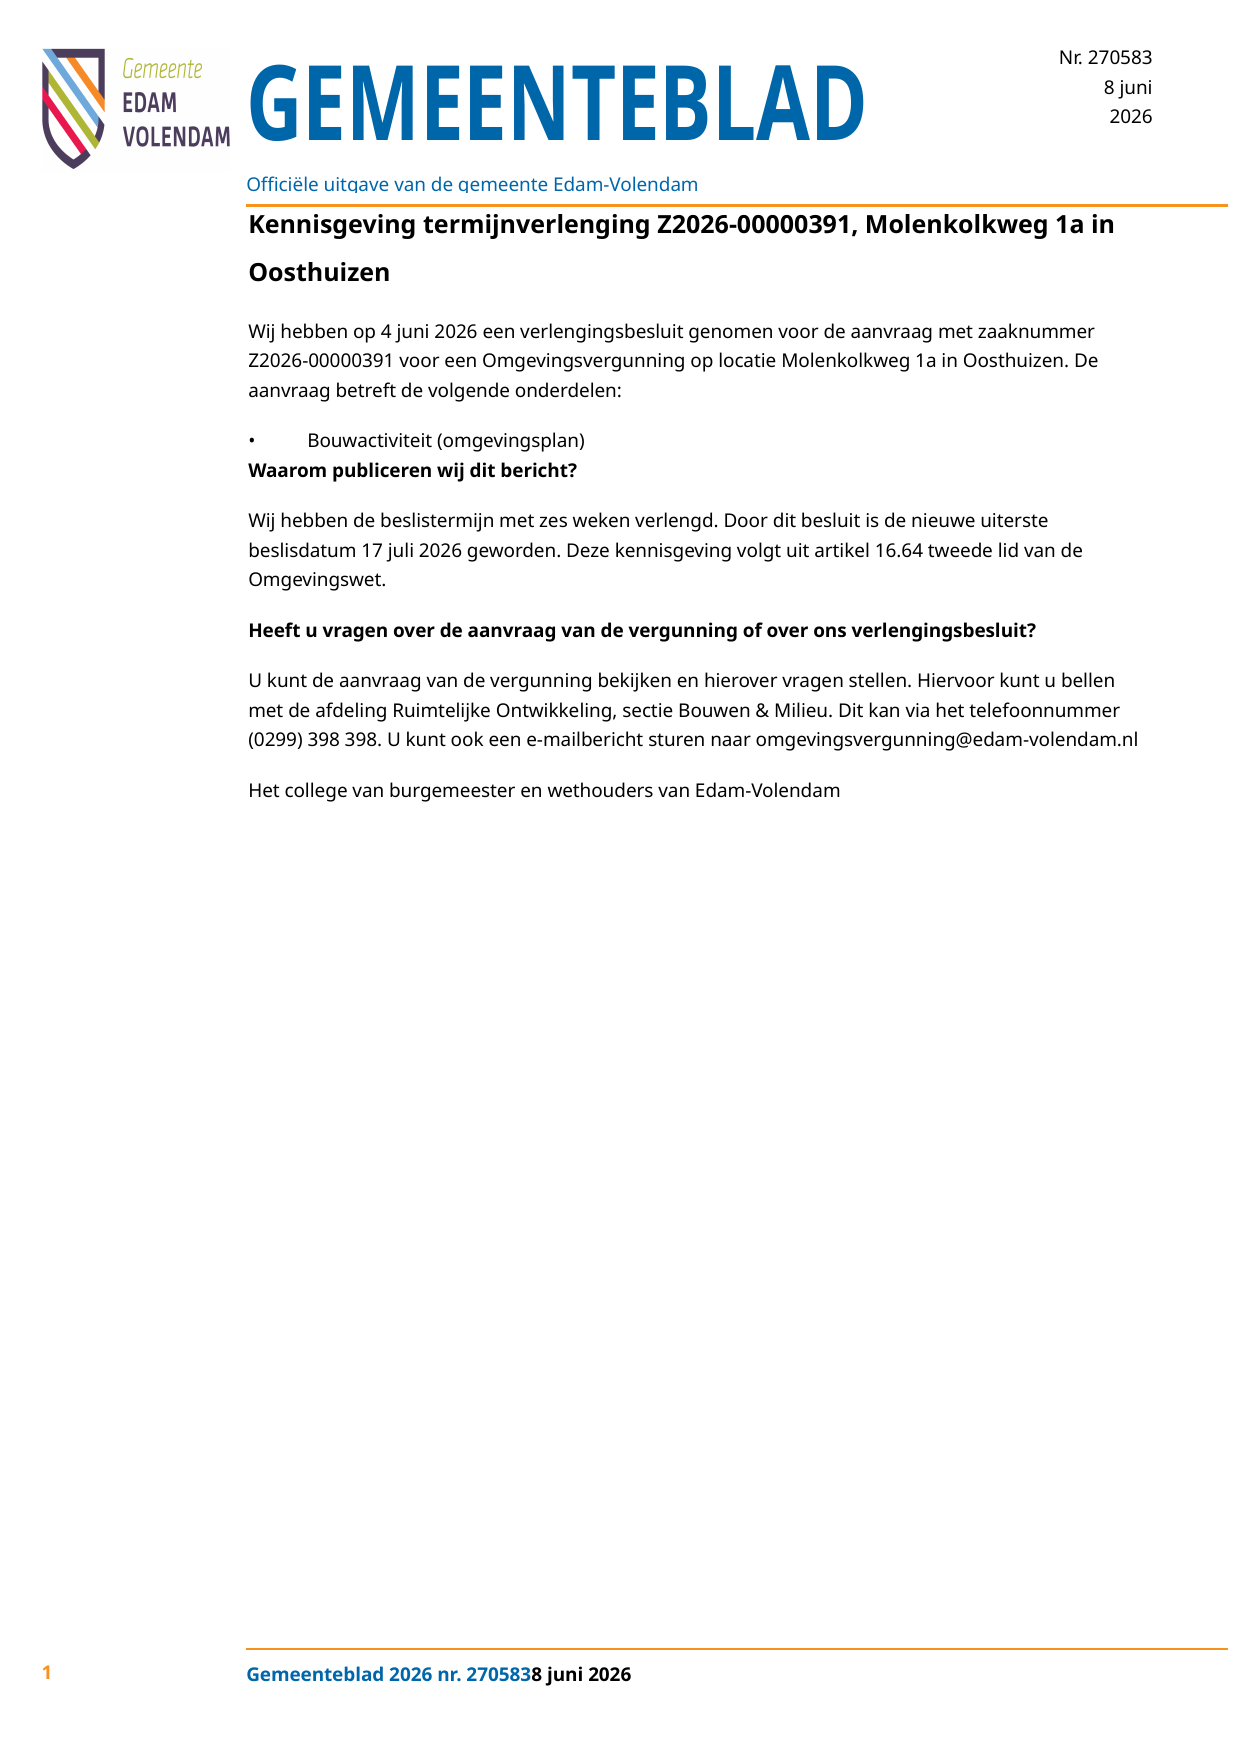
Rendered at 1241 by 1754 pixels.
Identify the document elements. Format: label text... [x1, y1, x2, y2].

text Heeft u vragen over de aanvraag van de vergunning of over ons verlengingsbesluit? [248, 617, 1152, 643]
text Het college van burgemeester en wethouders van Edam-Volendam [248, 777, 1152, 803]
text Kennisgeving termijnverlenging Z2026-00000391, Molenkolkweg 1a in Oosthuizen [248, 207, 1152, 288]
text Wij hebben op 4 juni 2026 een verlengingsbesluit genomen voor de aanvraag met zaaknummer Z2026-00000391 voor een Omgevingsvergunning op locatie Molenkolkweg 1a in Oosthuizen. De aanvraag betreft de volgende onderdelen: [248, 318, 1152, 403]
picture [41, 47, 231, 172]
text Waarom publiceren wij dit bericht? [248, 457, 1152, 483]
list Bouwactiviteit (omgevingsplan) [248, 427, 1152, 453]
text U kunt de aanvraag van de vergunning bekijken en hierover vragen stellen. Hiervoor kunt u bellen met de afdeling Ruimtelijke Ontwikkeling, sectie Bouwen & Milieu. Dit kan via het telefoonnummer (0299) 398 398. U kunt ook een e-mailbericht sturen naar omgevingsvergunning@edam-volendam.nl [248, 667, 1152, 752]
text Wij hebben de beslistermijn met zes weken verlengd. Door dit besluit is de nieuwe uiterste beslisdatum 17 juli 2026 geworden. Deze kennisgeving volgt uit artikel 16.64 tweede lid van de Omgevingswet. [248, 507, 1152, 592]
